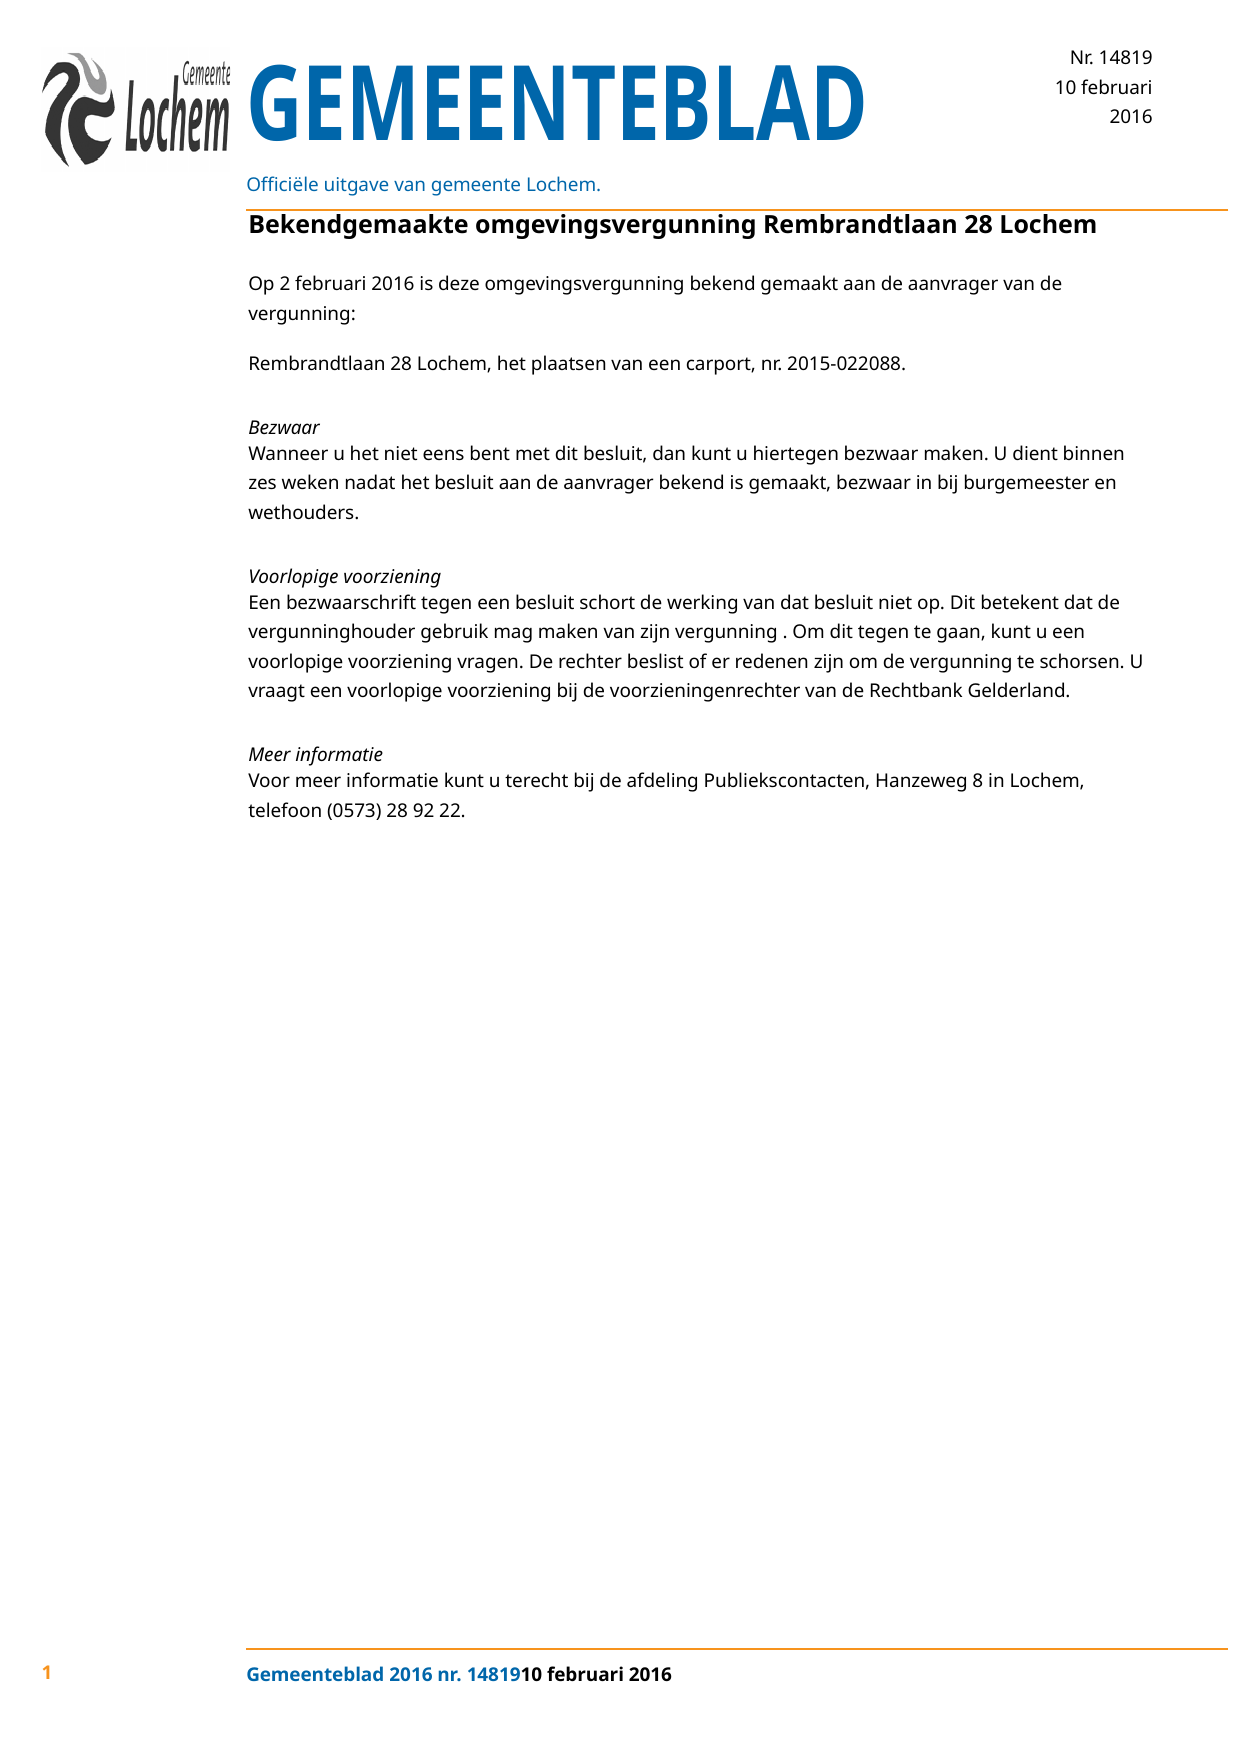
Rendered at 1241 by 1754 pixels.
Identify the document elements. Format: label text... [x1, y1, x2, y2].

picture [41, 47, 231, 172]
text Een bezwaarschrift tegen een besluit schort de werking van dat besluit niet op. Dit betekent dat de vergunninghouder gebruik mag maken van zijn vergunning . Om dit tegen te gaan, kunt u een voorlopige voorziening vragen. De rechter beslist of er redenen zijn om de vergunning te schorsen. U vraagt een voorlopige voorziening bij de voorzieningenrechter van de Rechtbank Gelderland. [248, 589, 1152, 703]
text Meer informatie [248, 742, 1152, 767]
text Op 2 februari 2016 is deze omgevingsvergunning bekend gemaakt aan de aanvrager van de vergunning: [248, 270, 1152, 326]
text Voorlopige voorziening [248, 563, 1152, 589]
text Wanneer u het niet eens bent met dit besluit, dan kunt u hiertegen bezwaar maken. U dient binnen zes weken nadat het besluit aan de aanvrager bekend is gemaakt, bezwaar in bij burgemeester en wethouders. [248, 440, 1152, 525]
text Rembrandtlaan 28 Lochem, het plaatsen van een carport, nr. 2015-022088. [248, 350, 1152, 376]
text Bezwaar [248, 414, 1152, 440]
text Bekendgemaakte omgevingsvergunning Rembrandtlaan 28 Lochem [248, 211, 1152, 241]
text Voor meer informatie kunt u terecht bij de afdeling Publiekscontacten, Hanzeweg 8 in Lochem, telefoon (0573) 28 92 22. [248, 767, 1152, 823]
